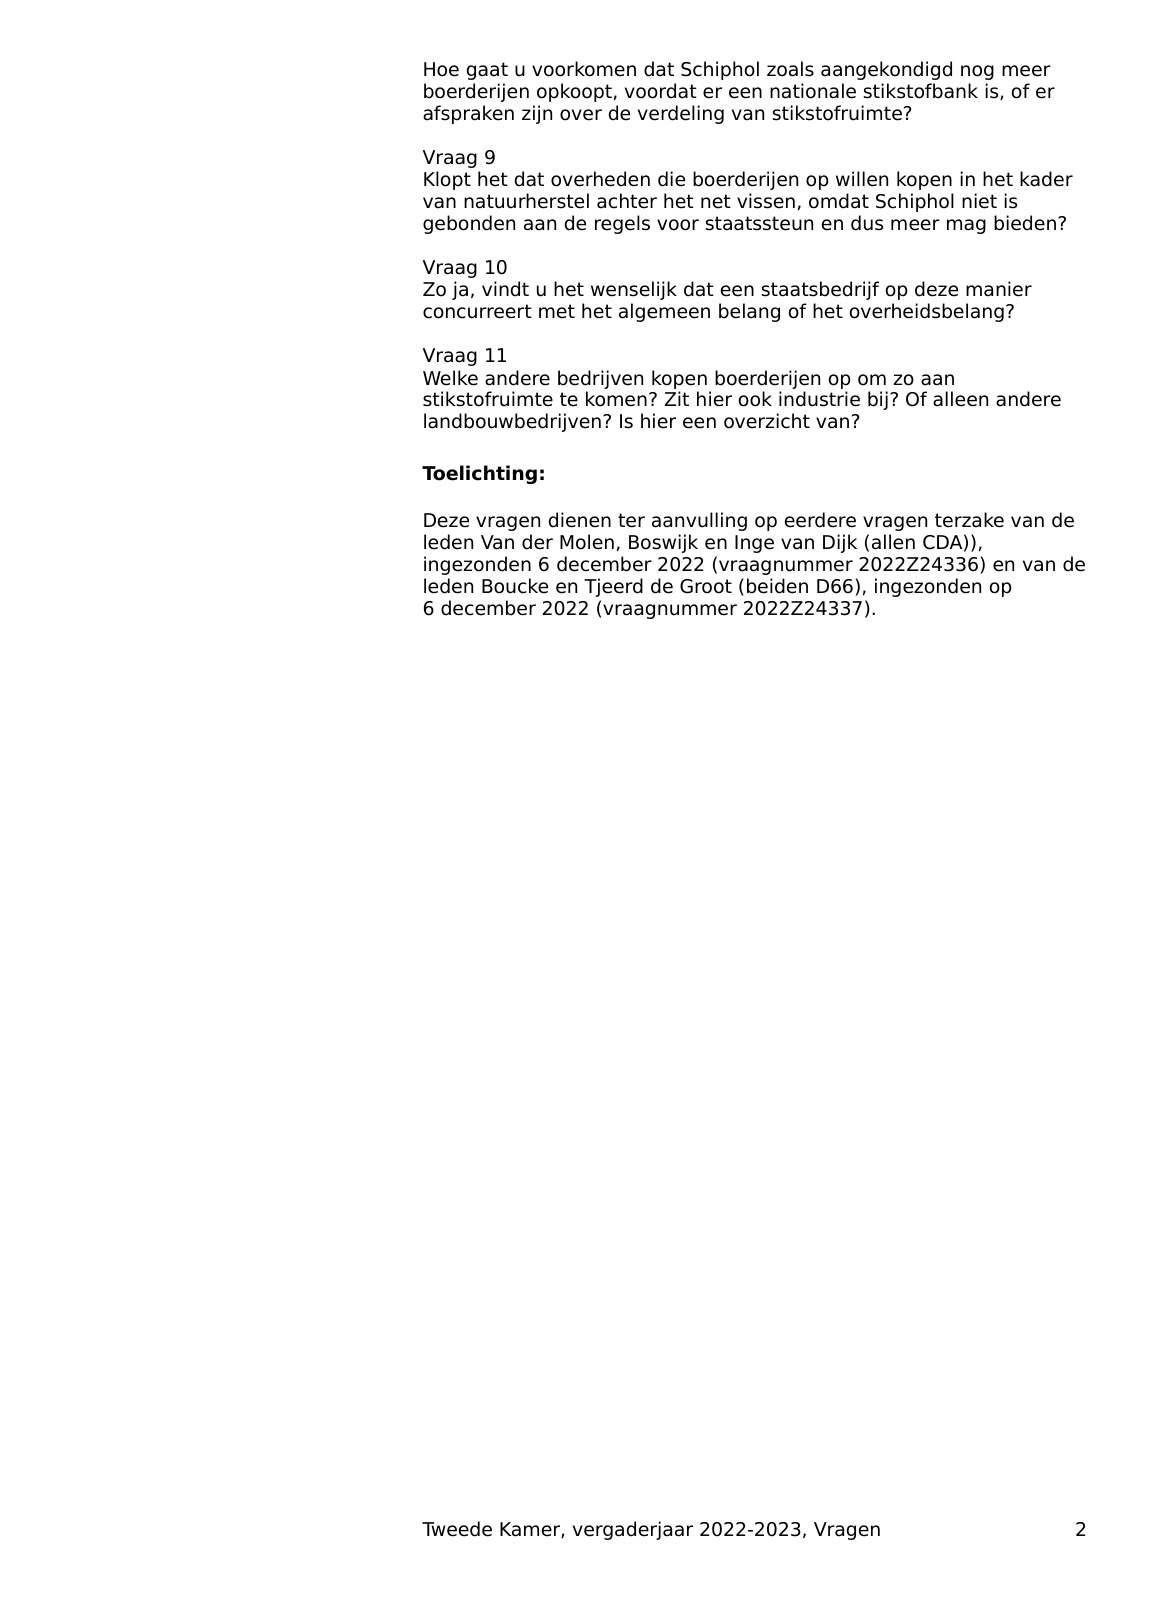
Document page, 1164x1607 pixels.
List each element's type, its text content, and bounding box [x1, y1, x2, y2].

text Welke andere bedrijven kopen boerderijen op om zo aan stikstofruimte te komen? Zit hier ook industrie bij? Of alleen andere landbouwbedrijven? Is hier een overzicht van? [422, 367, 1087, 433]
text Deze vragen dienen ter aanvulling op eerdere vragen terzake van de leden Van der Molen, Boswijk en Inge van Dijk (allen CDA)), ingezonden 6 december 2022 (vraagnummer 2022Z24336) en van de leden Boucke en Tjeerd de Groot (beiden D66), ingezonden op 6 december 2022 (vraagnummer 2022Z24337). [422, 510, 1087, 620]
text Zo ja, vindt u het wenselijk dat een staatsbedrijf op deze manier concurreert met het algemeen belang of het overheidsbelang? [422, 279, 1087, 323]
subtitle Toelichting: [422, 463, 1087, 485]
text Hoe gaat u voorkomen dat Schiphol zoals aangekondigd nog meer boerderijen opkoopt, voordat er een nationale stikstofbank is, of er afspraken zijn over de verdeling van stikstofruimte? [422, 59, 1087, 125]
text Klopt het dat overheden die boerderijen op willen kopen in het kader van natuurherstel achter het net vissen, omdat Schiphol niet is gebonden aan de regels voor staatssteun en dus meer mag bieden? [422, 169, 1087, 235]
text Vraag 10 [422, 257, 1087, 279]
text Vraag 9 [422, 147, 1087, 169]
text Vraag 11 [422, 345, 1087, 367]
